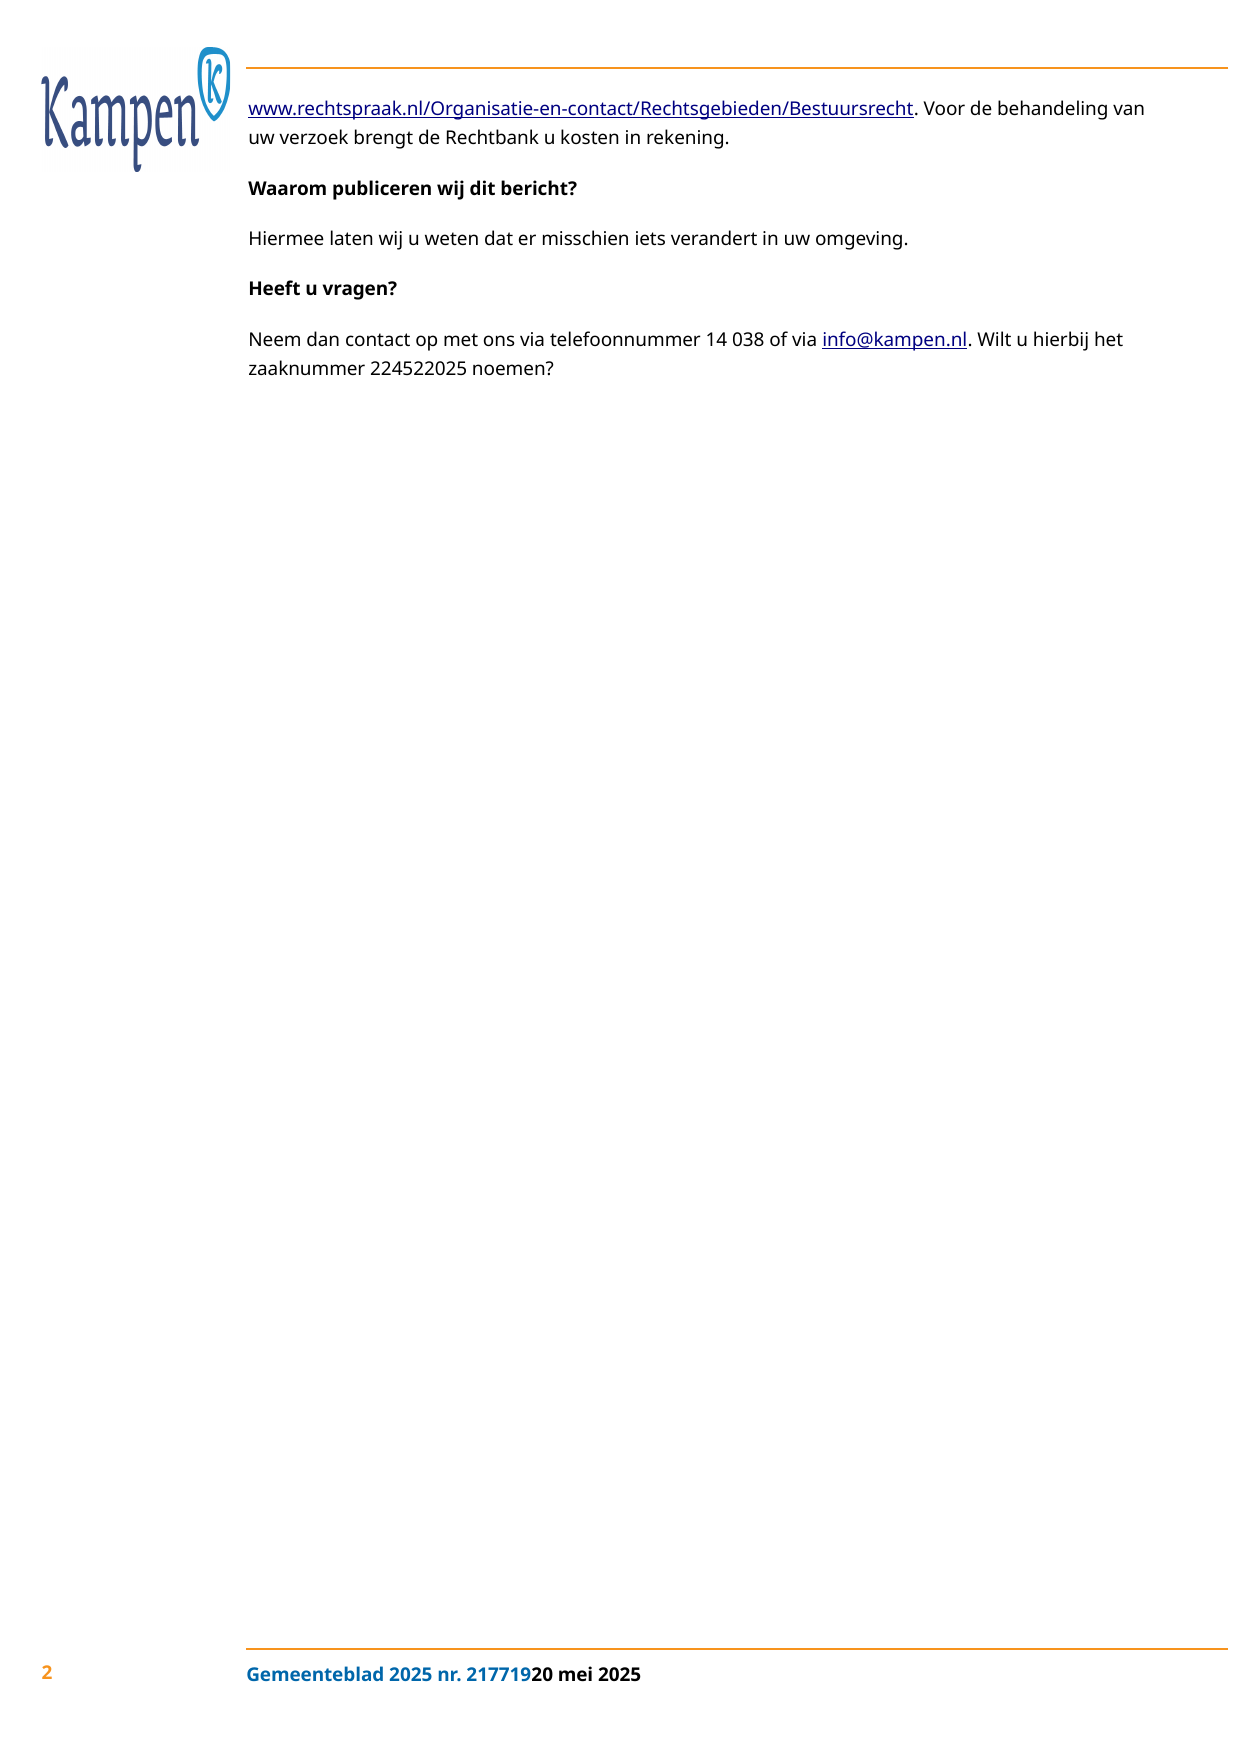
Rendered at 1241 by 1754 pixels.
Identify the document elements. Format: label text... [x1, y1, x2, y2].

text Hiermee laten wij u weten dat er misschien iets verandert in uw omgeving. [248, 225, 1152, 251]
text Waarom publiceren wij dit bericht? [248, 175, 1152, 201]
text Neem dan contact op met ons via telefoonnummer 14 038 of via info@kampen.nl. Wilt u hierbij het zaaknummer 224522025 noemen? [248, 326, 1152, 381]
text Heeft u vragen? [248, 276, 1152, 301]
text www.rechtspraak.nl/Organisatie-en-contact/Rechtsgebieden/Bestuursrecht. Voor de behandeling van uw verzoek brengt de Rechtbank u kosten in rekening. [248, 95, 1152, 150]
picture [41, 47, 231, 172]
